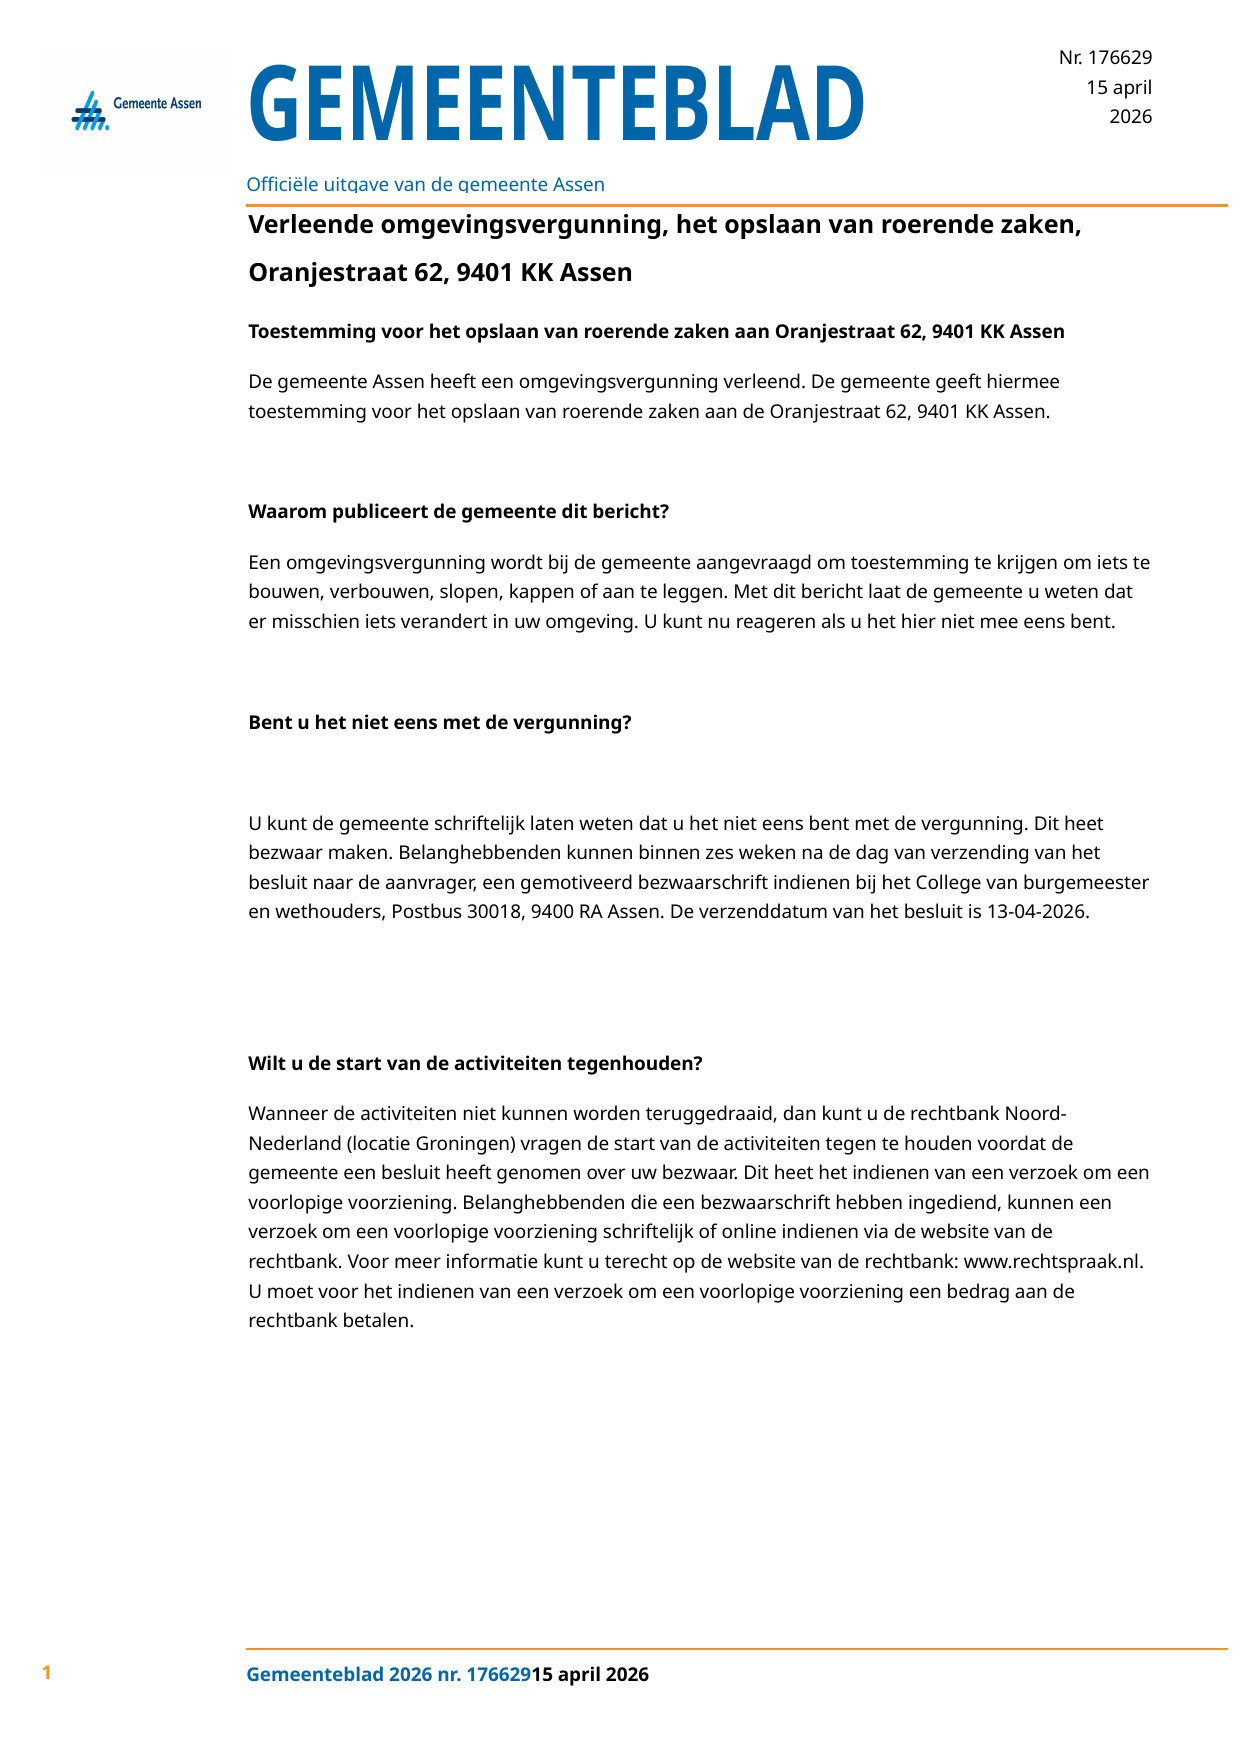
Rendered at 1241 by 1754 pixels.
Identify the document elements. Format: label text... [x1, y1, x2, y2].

text Een omgevingsvergunning wordt bij de gemeente aangevraagd om toestemming te krijgen om iets te bouwen, verbouwen, slopen, kappen of aan te leggen. Met dit bericht laat de gemeente u weten dat er misschien iets verandert in uw omgeving. U kunt nu reageren als u het hier niet mee eens bent. [248, 549, 1152, 634]
picture [41, 47, 231, 172]
text De gemeente Assen heeft een omgevingsvergunning verleend. De gemeente geeft hiermee toestemming voor het opslaan van roerende zaken aan de Oranjestraat 62, 9401 KK Assen. [248, 368, 1152, 424]
text Wanneer de activiteiten niet kunnen worden teruggedraaid, dan kunt u de rechtbank Noord-Nederland (locatie Groningen) vragen de start van de activiteiten tegen te houden voordat de gemeente een besluit heeft genomen over uw bezwaar. Dit heet het indienen van een verzoek om een voorlopige voorziening. Belanghebbenden die een bezwaarschrift hebben ingediend, kunnen een verzoek om een voorlopige voorziening schriftelijk of online indienen via de website van de rechtbank. Voor meer informatie kunt u terecht op de website van de rechtbank: www.rechtspraak.nl. U moet voor het indienen van een verzoek om een voorlopige voorziening een bedrag aan de rechtbank betalen. [248, 1100, 1152, 1333]
text Toestemming voor het opslaan van roerende zaken aan Oranjestraat 62, 9401 KK Assen [248, 318, 1152, 344]
text Wilt u de start van de activiteiten tegenhouden? [248, 1050, 1152, 1076]
text Verleende omgevingsvergunning, het opslaan van roerende zaken, Oranjestraat 62, 9401 KK Assen [248, 207, 1152, 288]
text Bent u het niet eens met de vergunning? [248, 709, 1152, 735]
text U kunt de gemeente schriftelijk laten weten dat u het niet eens bent met de vergunning. Dit heet bezwaar maken. Belanghebbenden kunnen binnen zes weken na de dag van verzending van het besluit naar de aanvrager, een gemotiveerd bezwaarschrift indienen bij het College van burgemeester en wethouders, Postbus 30018, 9400 RA Assen. De verzenddatum van het besluit is 13-04-2026. [248, 810, 1152, 924]
text Waarom publiceert de gemeente dit bericht? [248, 499, 1152, 524]
